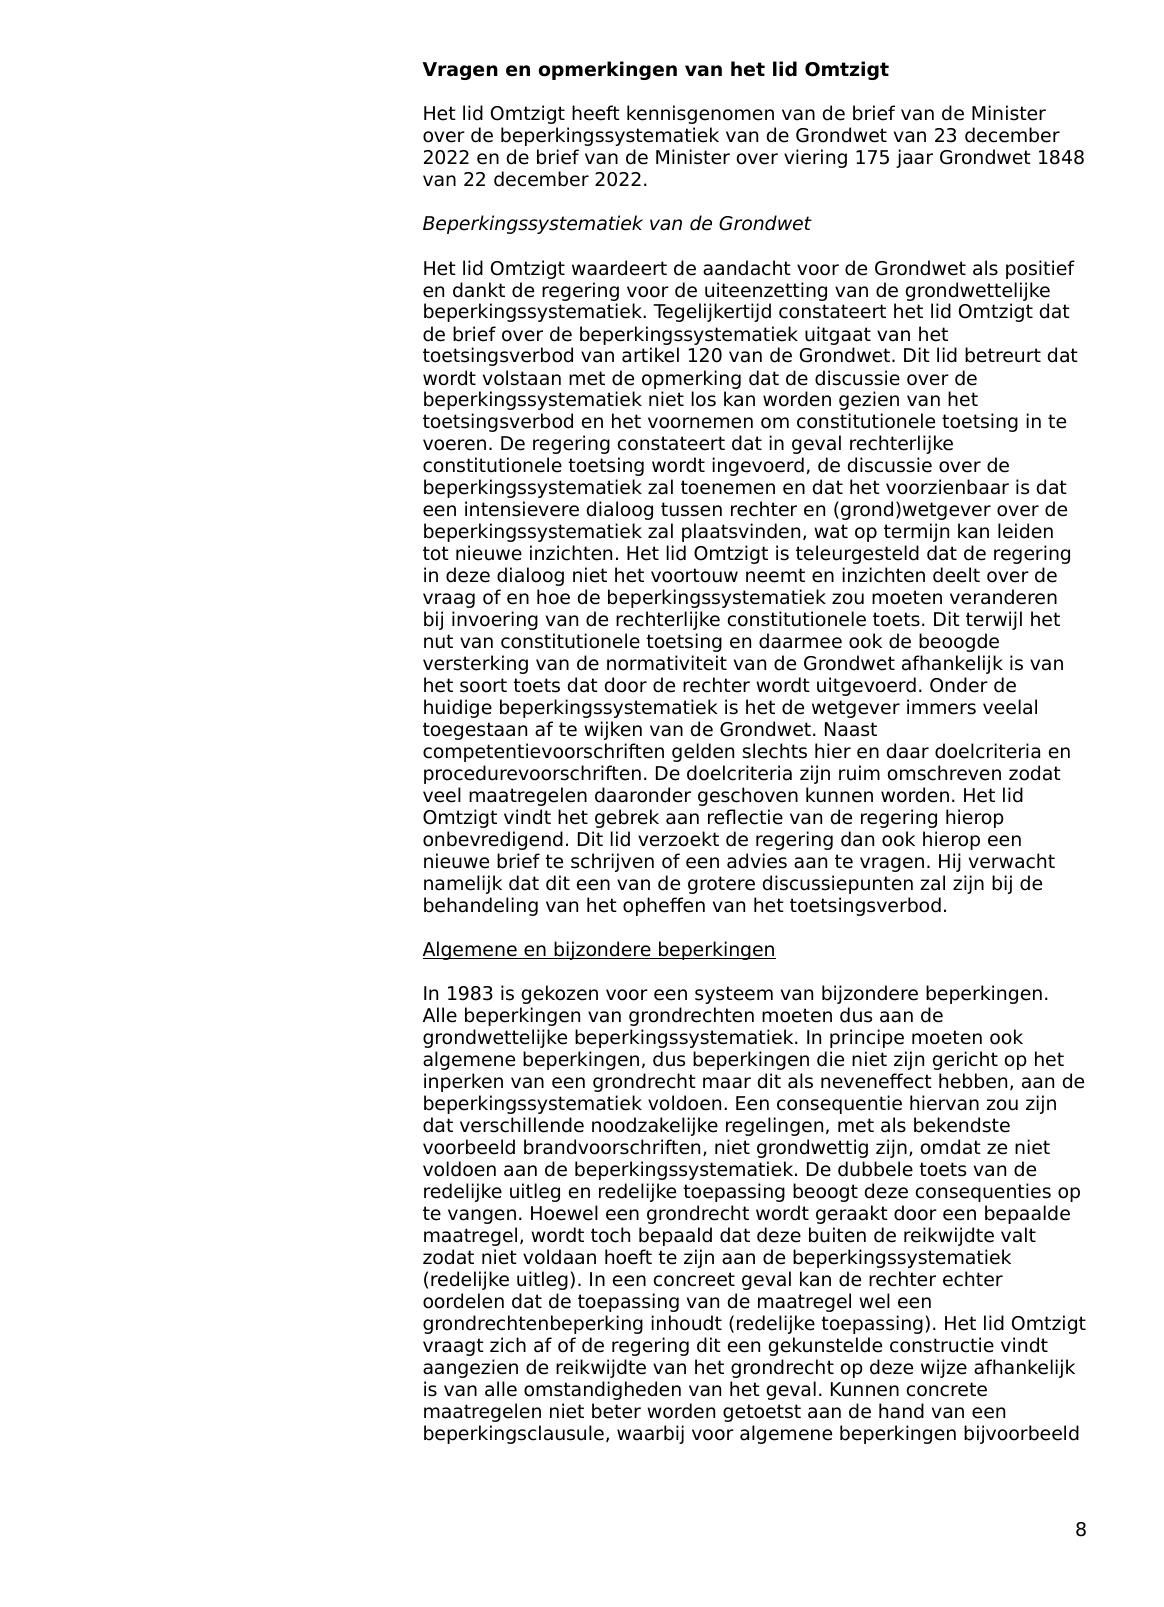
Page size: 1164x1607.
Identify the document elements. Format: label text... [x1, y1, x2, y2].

subtitle Vragen en opmerkingen van het lid Omtzigt [422, 59, 1087, 81]
subtitle Algemene en bijzondere beperkingen [422, 939, 1087, 961]
subtitle Beperkingssystematiek van de Grondwet [422, 213, 1087, 235]
text Het lid Omtzigt heeft kennisgenomen van de brief van de Minister over de beperkingssystematiek van de Grondwet van 23 december 2022 en de brief van de Minister over viering 175 jaar Grondwet 1848 van 22 december 2022. [422, 103, 1087, 191]
text Het lid Omtzigt waardeert de aandacht voor de Grondwet als positief en dankt de regering voor de uiteenzetting van de grondwettelijke beperkingssystematiek. Tegelijkertijd constateert het lid Omtzigt dat de brief over de beperkingssystematiek uitgaat van het toetsingsverbod van artikel 120 van de Grondwet. Dit lid betreurt dat wordt volstaan met de opmerking dat de discussie over de beperkingssystematiek niet los kan worden gezien van het toetsingsverbod en het voornemen om constitutionele toetsing in te voeren. De regering constateert dat in geval rechterlijke constitutionele toetsing wordt ingevoerd, de discussie over de beperkingssystematiek zal toenemen en dat het voorzienbaar is dat een intensievere dialoog tussen rechter en (grond)wetgever over de beperkingssystematiek zal plaatsvinden, wat op termijn kan leiden tot nieuwe inzichten. Het lid Omtzigt is teleurgesteld dat de regering in deze dialoog niet het voortouw neemt en inzichten deelt over de vraag of en hoe de beperkingssystematiek zou moeten veranderen bij invoering van de rechterlijke constitutionele toets. Dit terwijl het nut van constitutionele toetsing en daarmee ook de beoogde versterking van de normativiteit van de Grondwet afhankelijk is van het soort toets dat door de rechter wordt uitgevoerd. Onder de huidige beperkingssystematiek is het de wetgever immers veelal toegestaan af te wijken van de Grondwet. Naast competentievoorschriften gelden slechts hier en daar doelcriteria en procedurevoorschriften. De doelcriteria zijn ruim omschreven zodat veel maatregelen daaronder geschoven kunnen worden. Het lid Omtzigt vindt het gebrek aan reflectie van de regering hierop onbevredigend. Dit lid verzoekt de regering dan ook hierop een nieuwe brief te schrijven of een advies aan te vragen. Hij verwacht namelijk dat dit een van de grotere discussiepunten zal zijn bij de behandeling van het opheffen van het toetsingsverbod. [422, 257, 1087, 917]
text In 1983 is gekozen voor een systeem van bijzondere beperkingen. Alle beperkingen van grondrechten moeten dus aan de grondwettelijke beperkingssystematiek. In principe moeten ook algemene beperkingen, dus beperkingen die niet zijn gericht op het inperken van een grondrecht maar dit als neveneffect hebben, aan de beperkingssystematiek voldoen. Een consequentie hiervan zou zijn dat verschillende noodzakelijke regelingen, met als bekendste voorbeeld brandvoorschriften, niet grondwettig zijn, omdat ze niet voldoen aan de beperkingssystematiek. De dubbele toets van de redelijke uitleg en redelijke toepassing beoogt deze consequenties op te vangen. Hoewel een grondrecht wordt geraakt door een bepaalde maatregel, wordt toch bepaald dat deze buiten de reikwijdte valt zodat niet voldaan hoeft te zijn aan de beperkingssystematiek (redelijke uitleg). In een concreet geval kan de rechter echter oordelen dat de toepassing van de maatregel wel een grondrechtenbeperking inhoudt (redelijke toepassing). Het lid Omtzigt vraagt zich af of de regering dit een gekunstelde constructie vindt aangezien de reikwijdte van het grondrecht op deze wijze afhankelijk is van alle omstandigheden van het geval. Kunnen concrete maatregelen niet beter worden getoetst aan de hand van een beperkingsclausule, waarbij voor algemene beperkingen bijvoorbeeld [422, 983, 1087, 1445]
